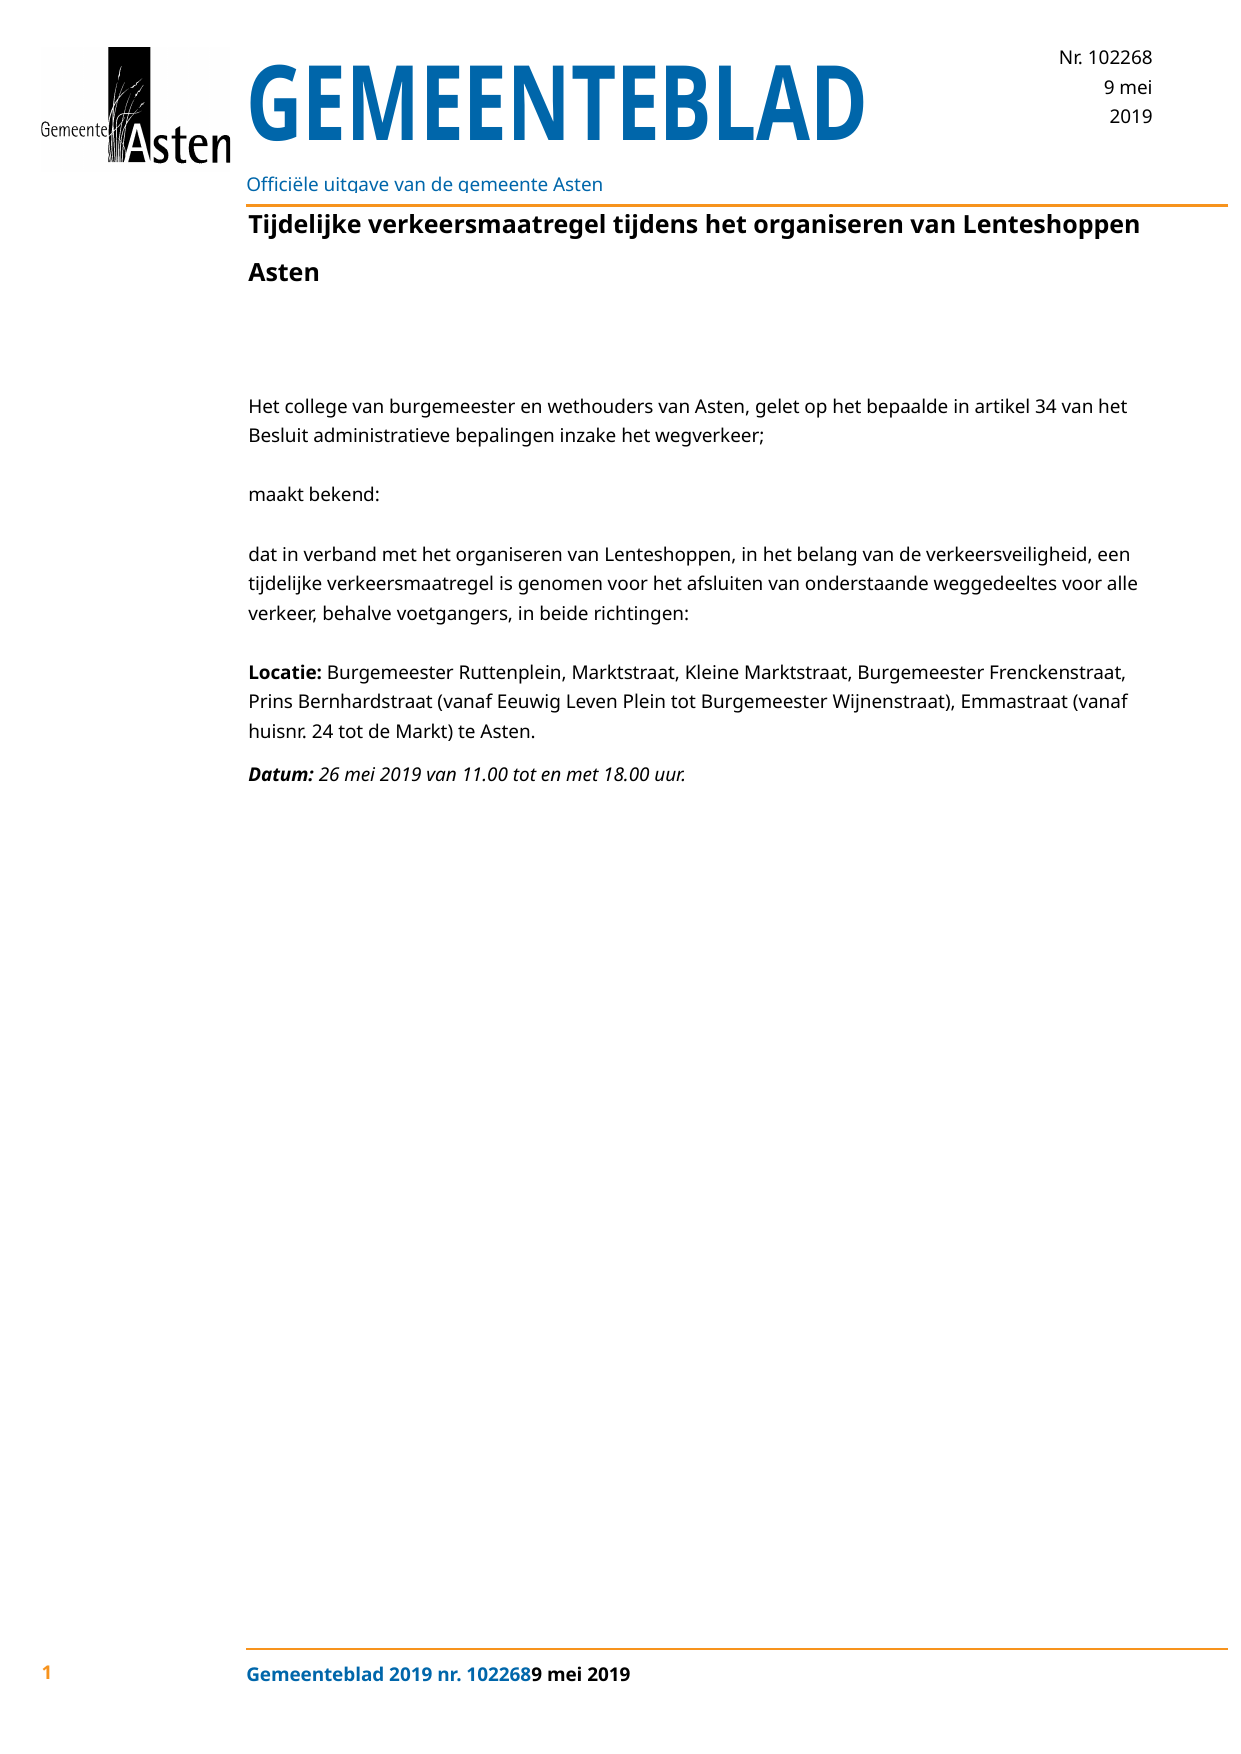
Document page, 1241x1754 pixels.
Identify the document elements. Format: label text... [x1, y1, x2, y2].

picture [41, 47, 231, 172]
text dat in verband met het organiseren van Lenteshoppen, in het belang van de verkeersveiligheid, een tijdelijke verkeersmaatregel is genomen voor het afsluiten van onderstaande weggedeeltes voor alle verkeer, behalve voetgangers, in beide richtingen: [248, 541, 1152, 626]
text maakt bekend: [248, 482, 1152, 507]
text Locatie: Burgemeester Ruttenplein, Marktstraat, Kleine Marktstraat, Burgemeester Frenckenstraat, Prins Bernhardstraat (vanaf Eeuwig Leven Plein tot Burgemeester Wijnenstraat), Emmastraat (vanaf huisnr. 24 tot de Markt) te Asten. [248, 659, 1152, 744]
text Het college van burgemeester en wethouders van Asten, gelet op het bepaalde in artikel 34 van het Besluit administratieve bepalingen inzake het wegverkeer; [248, 393, 1152, 448]
text Datum: 26 mei 2019 van 11.00 tot en met 18.00 uur. [248, 761, 1152, 787]
text Tijdelijke verkeersmaatregel tijdens het organiseren van Lenteshoppen Asten [248, 207, 1152, 288]
